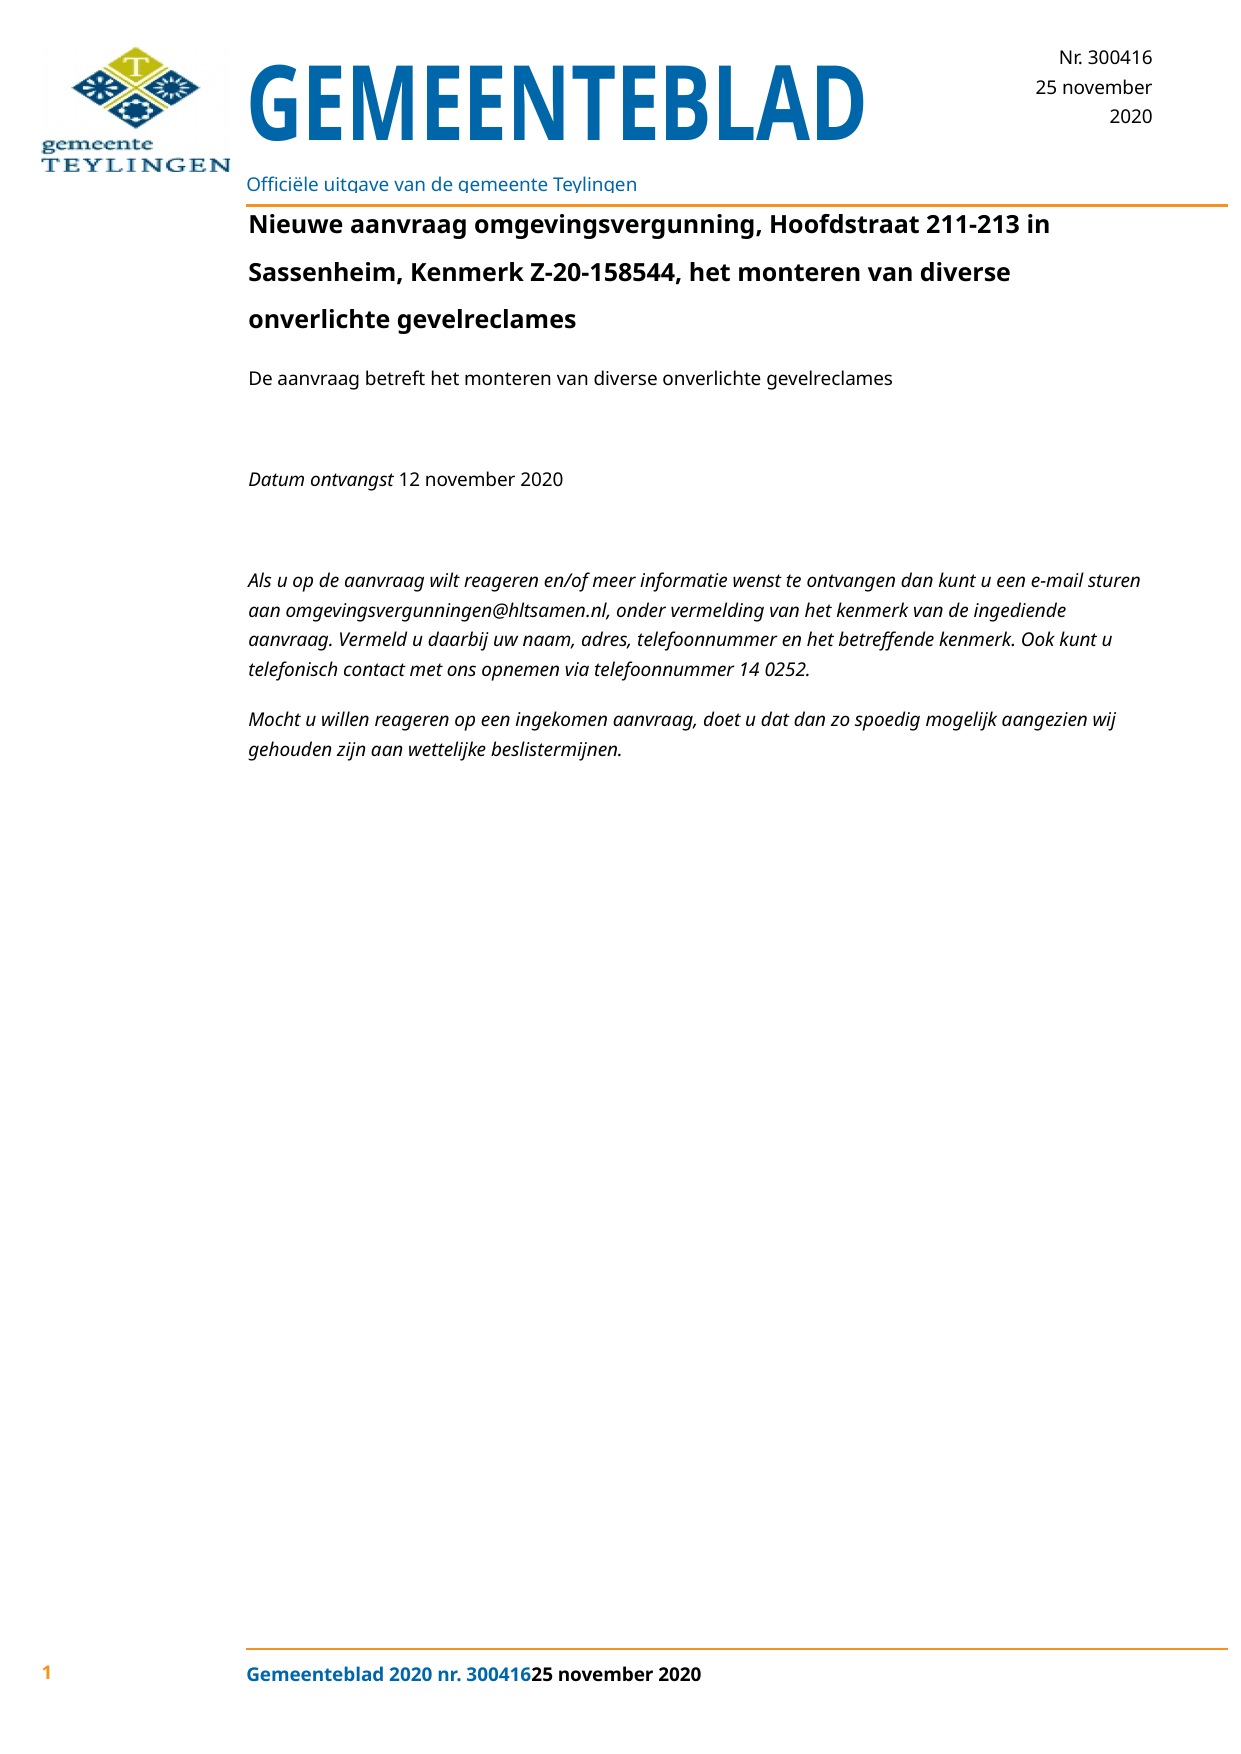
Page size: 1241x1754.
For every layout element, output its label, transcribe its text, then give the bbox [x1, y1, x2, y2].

text Nieuwe aanvraag omgevingsvergunning, Hoofdstraat 211-213 in Sassenheim, Kenmerk Z-20-158544, het monteren van diverse onverlichte gevelreclames [248, 207, 1152, 336]
text Datum ontvangst 12 november 2020 [248, 466, 1152, 492]
text Als u op de aanvraag wilt reageren en/of meer informatie wenst te ontvangen dan kunt u een e-mail sturen aan omgevingsvergunningen@hltsamen.nl, onder vermelding van het kenmerk van de ingediende aanvraag. Vermeld u daarbij uw naam, adres, telefoonnummer en het betreffende kenmerk. Ook kunt u telefonisch contact met ons opnemen via telefoonnummer 14 0252. [248, 567, 1152, 682]
picture [41, 47, 231, 172]
text Mocht u willen reageren op een ingekomen aanvraag, doet u dat dan zo spoedig mogelijk aangezien wij gehouden zijn aan wettelijke beslistermijnen. [248, 706, 1152, 762]
text De aanvraag betreft het monteren van diverse onverlichte gevelreclames [248, 366, 1152, 391]
